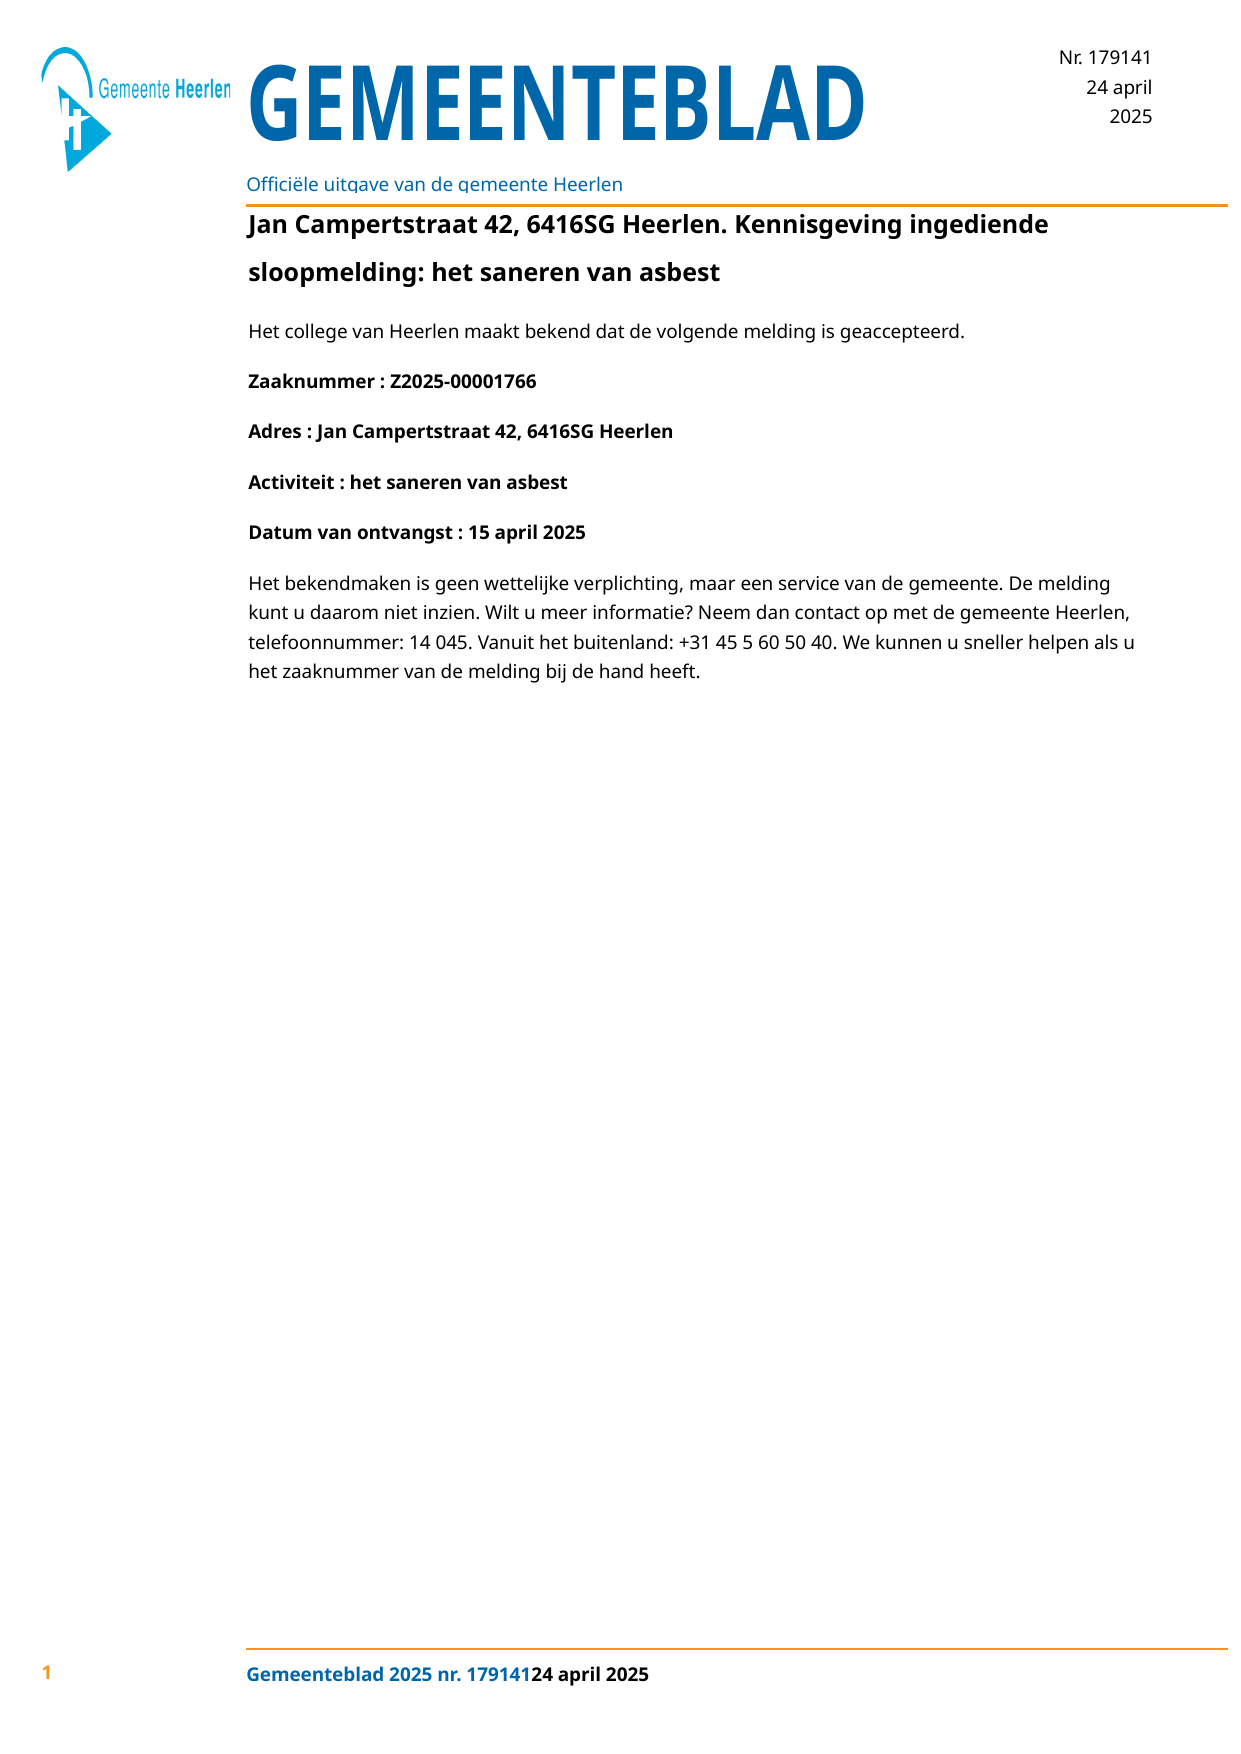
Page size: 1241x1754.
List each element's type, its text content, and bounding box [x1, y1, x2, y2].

text Zaaknummer : Z2025-00001766 [248, 368, 1152, 394]
picture [41, 47, 59, 70]
picture [41, 47, 231, 172]
text Het college van Heerlen maakt bekend dat de volgende melding is geaccepteerd. [248, 318, 1152, 344]
text Het bekendmaken is geen wettelijke verplichting, maar een service van de gemeente. De melding kunt u daarom niet inzien. Wilt u meer informatie? Neem dan contact op met de gemeente Heerlen, telefoonnummer: 14 045. Vanuit het buitenland: +31 45 5 60 50 40. We kunnen u sneller helpen als u het zaaknummer van de melding bij de hand heeft. [248, 570, 1152, 684]
text Adres : Jan Campertstraat 42, 6416SG Heerlen [248, 419, 1152, 444]
text Jan Campertstraat 42, 6416SG Heerlen. Kennisgeving ingediende sloopmelding: het saneren van asbest [248, 207, 1152, 288]
text Activiteit : het saneren van asbest [248, 469, 1152, 495]
text Datum van ontvangst : 15 april 2025 [248, 519, 1152, 545]
